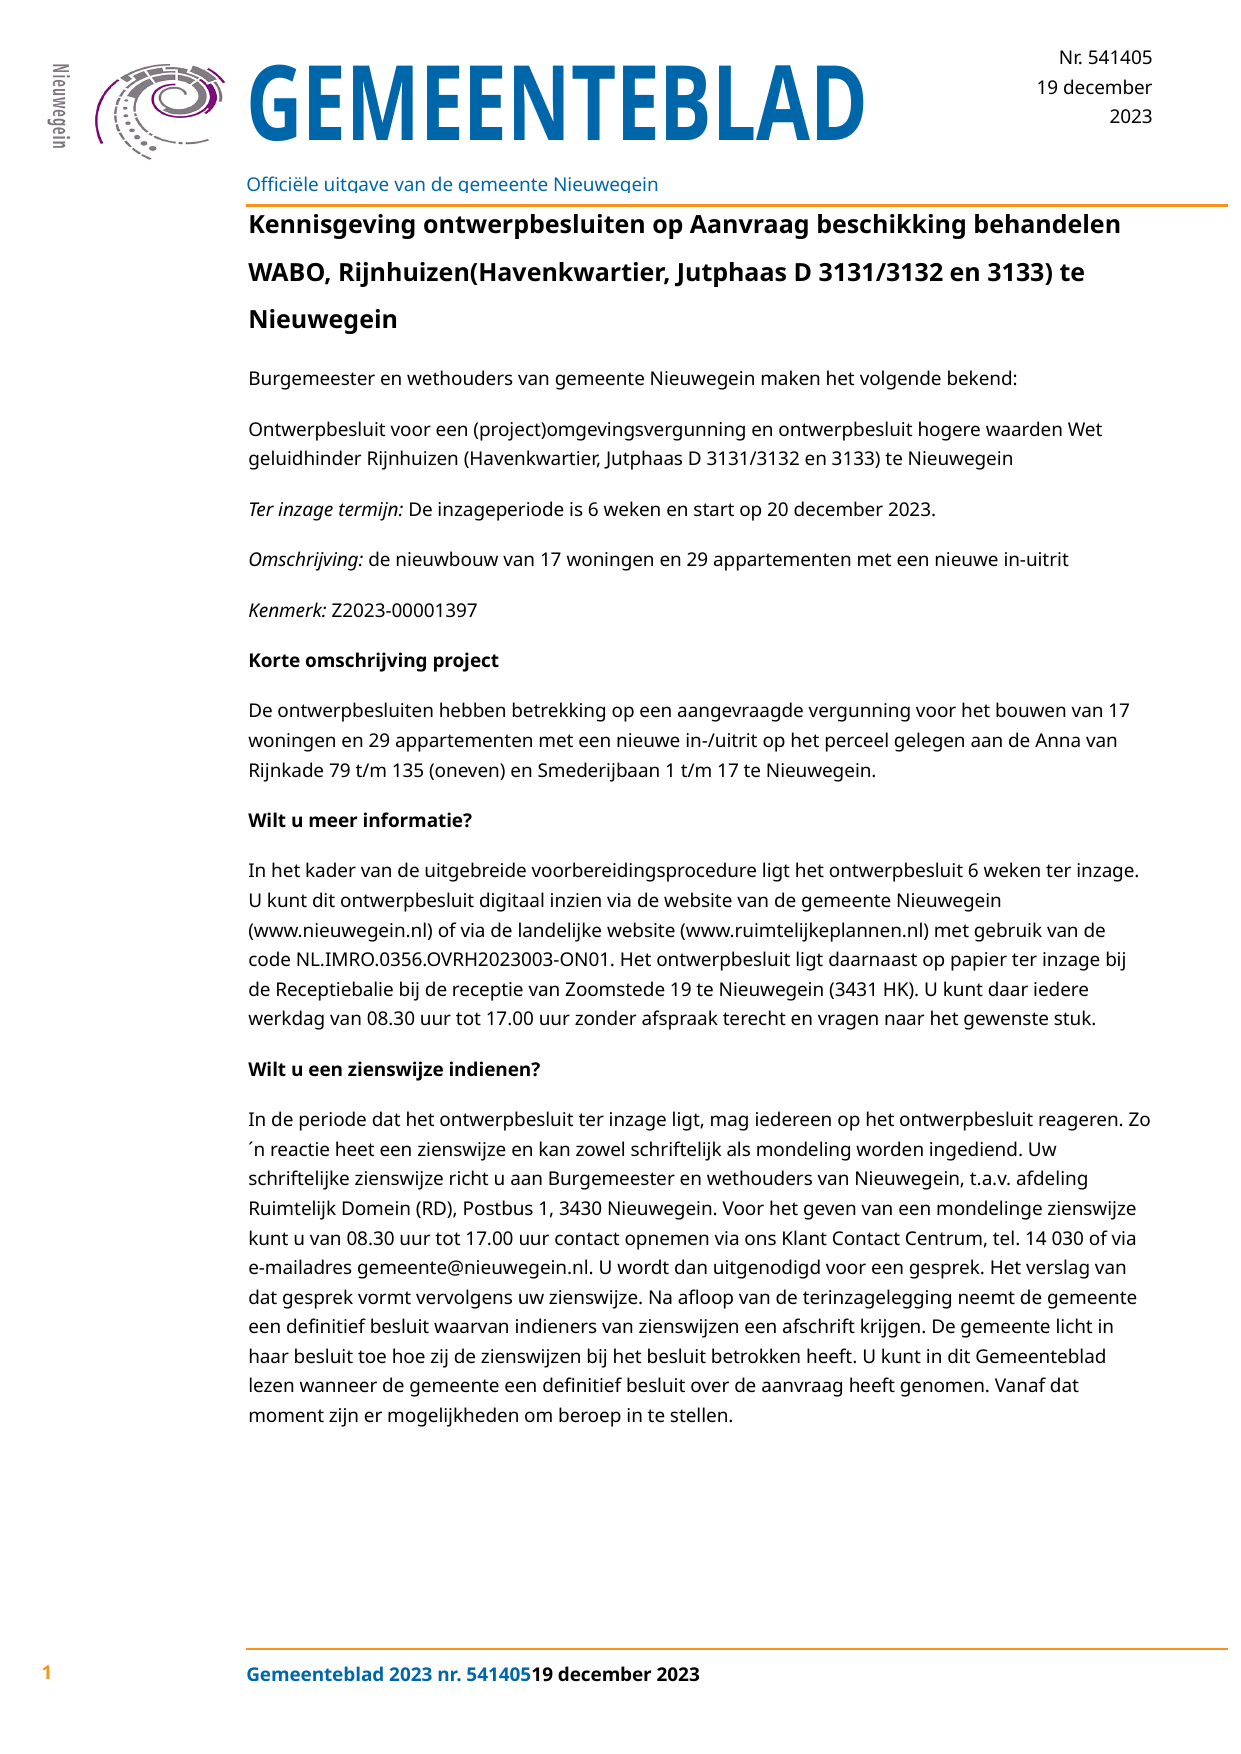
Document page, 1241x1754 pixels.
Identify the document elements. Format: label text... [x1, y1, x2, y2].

text Omschrijving: de nieuwbouw van 17 woningen en 29 appartementen met een nieuwe in-uitrit [248, 546, 1152, 572]
picture [41, 47, 231, 172]
text Wilt u meer informatie? [248, 807, 1152, 833]
text De ontwerpbesluiten hebben betrekking op een aangevraagde vergunning voor het bouwen van 17 woningen en 29 appartementen met een nieuwe in-/uitrit op het perceel gelegen aan de Anna van Rijnkade 79 t/m 135 (oneven) en Smederijbaan 1 t/m 17 te Nieuwegein. [248, 698, 1152, 782]
text Ter inzage termijn: De inzageperiode is 6 weken en start op 20 december 2023. [248, 496, 1152, 522]
text In de periode dat het ontwerpbesluit ter inzage ligt, mag iedereen op het ontwerpbesluit reageren. Zo´n reactie heet een zienswijze en kan zowel schriftelijk als mondeling worden ingediend. Uw schriftelijke zienswijze richt u aan Burgemeester en wethouders van Nieuwegein, t.a.v. afdeling Ruimtelijk Domein (RD), Postbus 1, 3430 Nieuwegein. Voor het geven van een mondelinge zienswijze kunt u van 08.30 uur tot 17.00 uur contact opnemen via ons Klant Contact Centrum, tel. 14 030 of via e-mailadres gemeente@nieuwegein.nl. U wordt dan uitgenodigd voor een gesprek. Het verslag van dat gesprek vormt vervolgens uw zienswijze. Na afloop van de terinzagelegging neemt de gemeente een definitief besluit waarvan indieners van zienswijzen een afschrift krijgen. De gemeente licht in haar besluit toe hoe zij de zienswijzen bij het besluit betrokken heeft. U kunt in dit Gemeenteblad lezen wanneer de gemeente een definitief besluit over de aanvraag heeft genomen. Vanaf dat moment zijn er mogelijkheden om beroep in te stellen. [248, 1106, 1152, 1428]
text Korte omschrijving project [248, 647, 1152, 673]
text Burgemeester en wethouders van gemeente Nieuwegein maken het volgende bekend: [248, 366, 1152, 391]
text Kennisgeving ontwerpbesluiten op Aanvraag beschikking behandelen WABO, Rijnhuizen(Havenkwartier, Jutphaas D 3131/3132 en 3133) te Nieuwegein [248, 207, 1152, 336]
text In het kader van de uitgebreide voorbereidingsprocedure ligt het ontwerpbesluit 6 weken ter inzage. U kunt dit ontwerpbesluit digitaal inzien via de website van de gemeente Nieuwegein (www.nieuwegein.nl) of via de landelijke website (www.ruimtelijkeplannen.nl) met gebruik van de code NL.IMRO.0356.OVRH2023003-ON01. Het ontwerpbesluit ligt daarnaast op papier ter inzage bij de Receptiebalie bij de receptie van Zoomstede 19 te Nieuwegein (3431 HK). U kunt daar iedere werkdag van 08.30 uur tot 17.00 uur zonder afspraak terecht en vragen naar het gewenste stuk. [248, 858, 1152, 1031]
text Kenmerk: Z2023-00001397 [248, 597, 1152, 622]
text Ontwerpbesluit voor een (project)omgevingsvergunning en ontwerpbesluit hogere waarden Wet geluidhinder Rijnhuizen (Havenkwartier, Jutphaas D 3131/3132 en 3133) te Nieuwegein [248, 416, 1152, 471]
text Wilt u een zienswijze indienen? [248, 1056, 1152, 1082]
